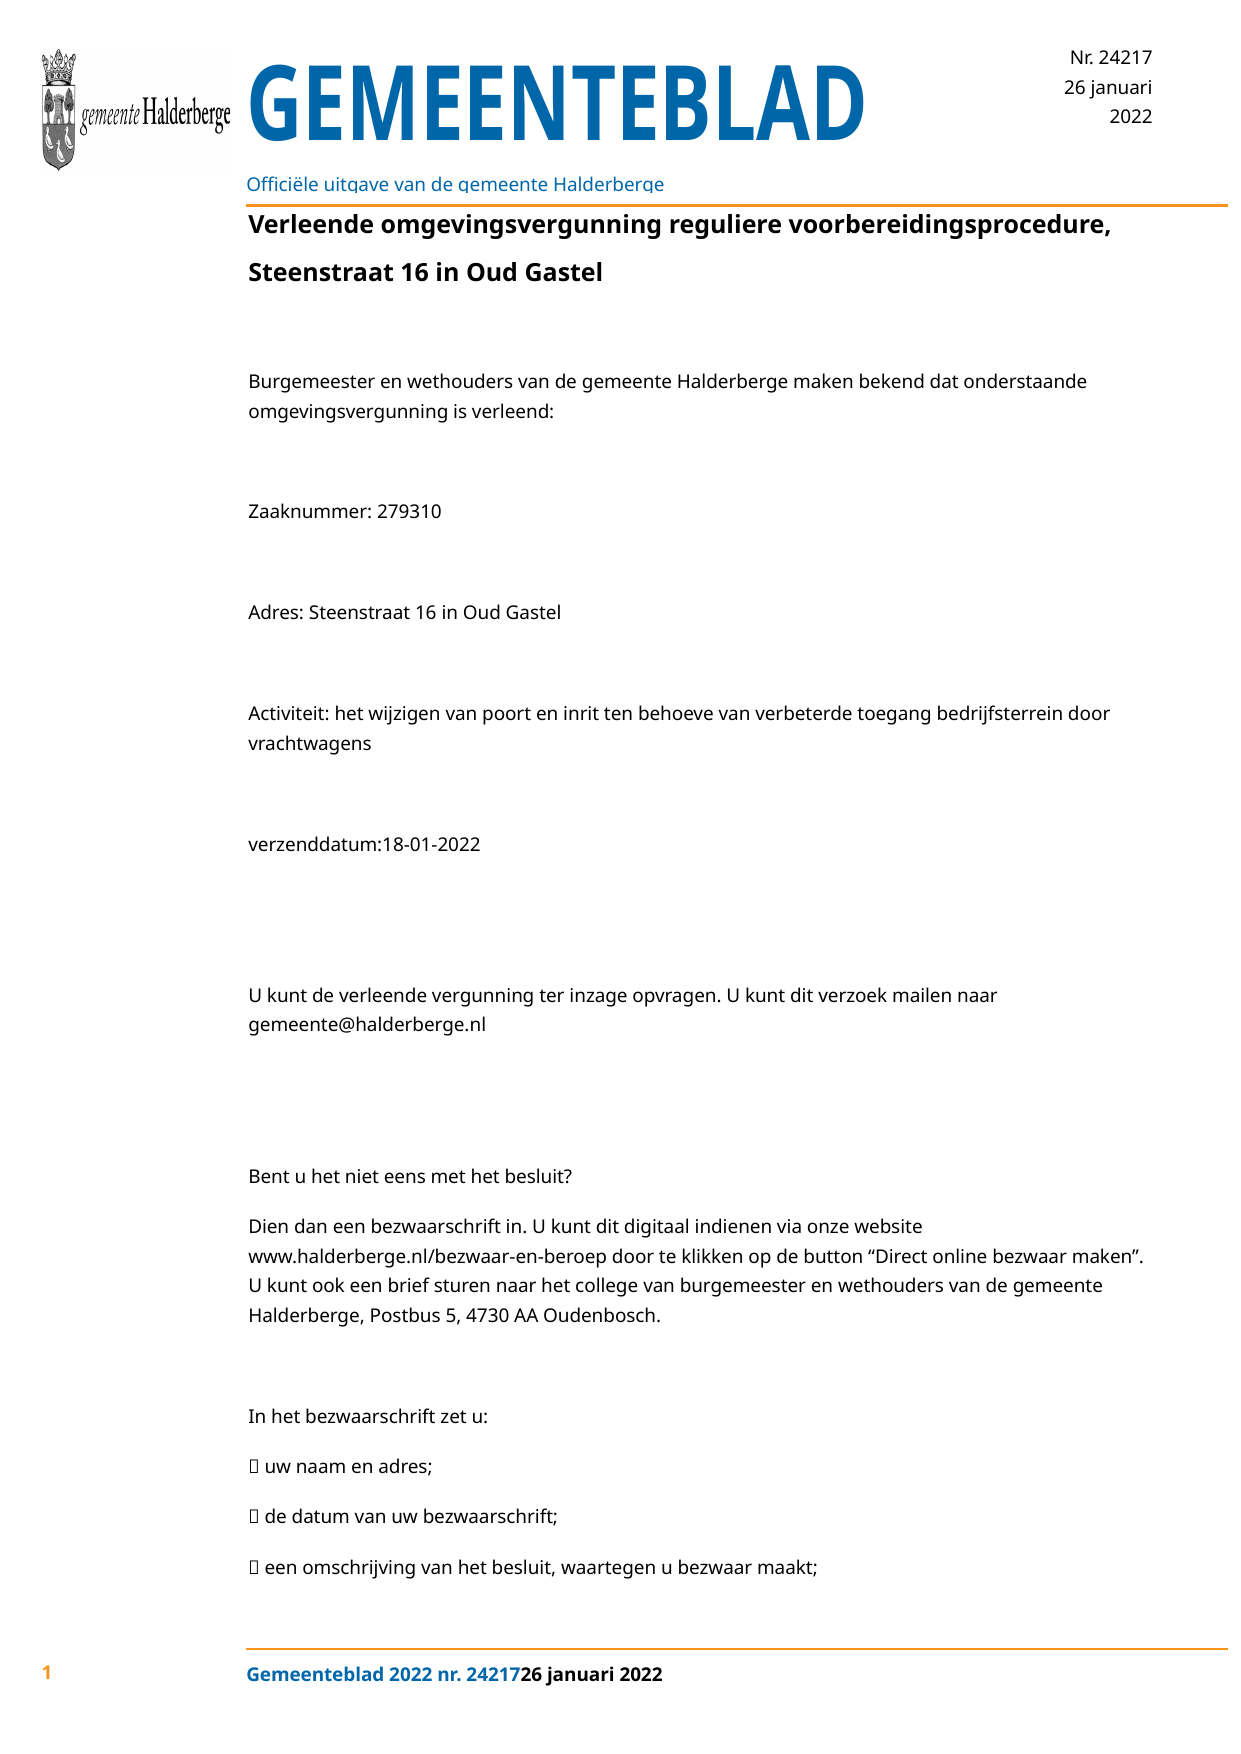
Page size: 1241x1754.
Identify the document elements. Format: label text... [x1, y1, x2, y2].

text In het bezwaarschrift zet u: [248, 1403, 1152, 1429]
text Burgemeester en wethouders van de gemeente Halderberge maken bekend dat onderstaande omgevingsvergunning is verleend: [248, 368, 1152, 424]
text Bent u het niet eens met het besluit? [248, 1163, 1152, 1189]
text  de datum van uw bezwaarschrift; [248, 1504, 1152, 1529]
text  een omschrijving van het besluit, waartegen u bezwaar maakt; [248, 1554, 1152, 1580]
text Dien dan een bezwaarschrift in. U kunt dit digitaal indienen via onze website www.halderberge.nl/bezwaar-en-beroep door te klikken op de button “Direct online bezwaar maken”. U kunt ook een brief sturen naar het college van burgemeester en wethouders van de gemeente Halderberge, Postbus 5, 4730 AA Oudenbosch. [248, 1213, 1152, 1328]
text  uw naam en adres; [248, 1453, 1152, 1479]
text Adres: Steenstraat 16 in Oud Gastel [248, 599, 1152, 625]
text Verleende omgevingsvergunning reguliere voorbereidingsprocedure, Steenstraat 16 in Oud Gastel [248, 207, 1152, 288]
text U kunt de verleende vergunning ter inzage opvragen. U kunt dit verzoek mailen naar gemeente@halderberge.nl [248, 982, 1152, 1037]
text Zaaknummer: 279310 [248, 499, 1152, 524]
picture [41, 47, 231, 172]
text Activiteit: het wijzigen van poort en inrit ten behoeve van verbeterde toegang bedrijfsterrein door vrachtwagens [248, 700, 1152, 756]
text verzenddatum:18-01-2022 [248, 831, 1152, 857]
